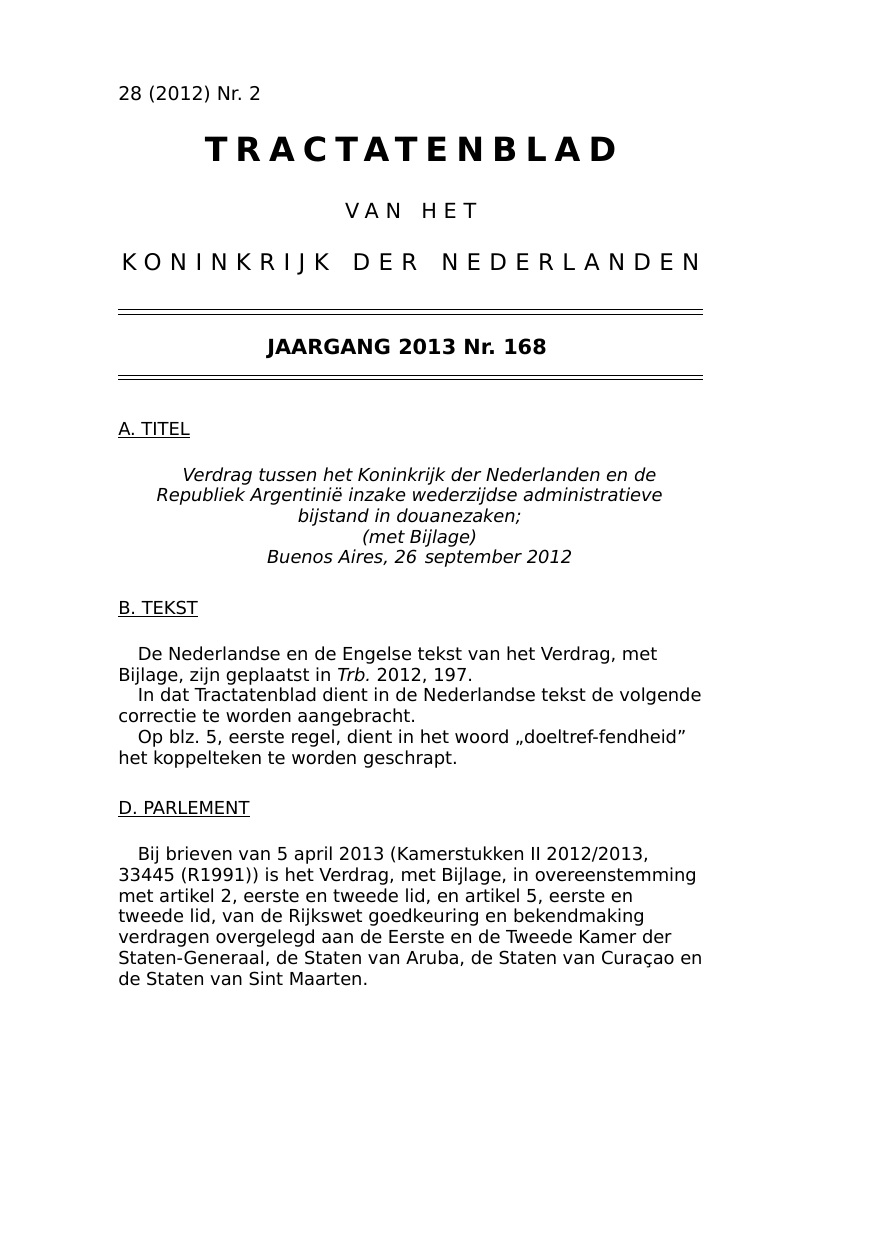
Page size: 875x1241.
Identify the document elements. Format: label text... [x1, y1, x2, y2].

text 28 (2012) Nr. 2 [118, 83, 703, 105]
subtitle B. TEKST [118, 598, 703, 619]
text Buenos Aires, 26 september 2012 [118, 547, 703, 568]
text (met Bijlage) [118, 527, 703, 547]
subtitle A. TITEL [118, 419, 703, 439]
text VAN HET [118, 199, 703, 223]
text JAARGANG 2013 Nr. 168 [118, 335, 703, 359]
text De Nederlandse en de Engelse tekst van het Verdrag, met Bijlage, zijn geplaatst in Trb. 2012, 197. [118, 644, 703, 685]
text In dat Tractatenblad dient in de Nederlandse tekst de volgende correctie te worden aangebracht. [118, 685, 703, 727]
text KONINKRIJK DER NEDERLANDEN [118, 249, 703, 276]
text TRACTATENBLAD [118, 130, 703, 169]
subtitle D. PARLEMENT [118, 798, 703, 819]
text Op blz. 5, eerste regel, dient in het woord „doeltref-fendheid” het koppelteken te worden geschrapt. [118, 727, 703, 768]
text Verdrag tussen het Koninkrijk der Nederlanden en de Republiek Argentinië inzake wederzijdse administratieve bijstand in douanezaken; [118, 464, 703, 527]
text Bij brieven van 5 april 2013 (Kamerstukken II 2012/2013, 33445 (R1991)) is het Verdrag, met Bijlage, in overeenstemming met artikel 2, eerste en tweede lid, en artikel 5, eerste en tweede lid, van de Rijkswet goedkeuring en bekendmaking verdragen overgelegd aan de Eerste en de Tweede Kamer der Staten-Generaal, de Staten van Aruba, de Staten van Curaçao en de Staten van Sint Maarten. [118, 844, 703, 989]
